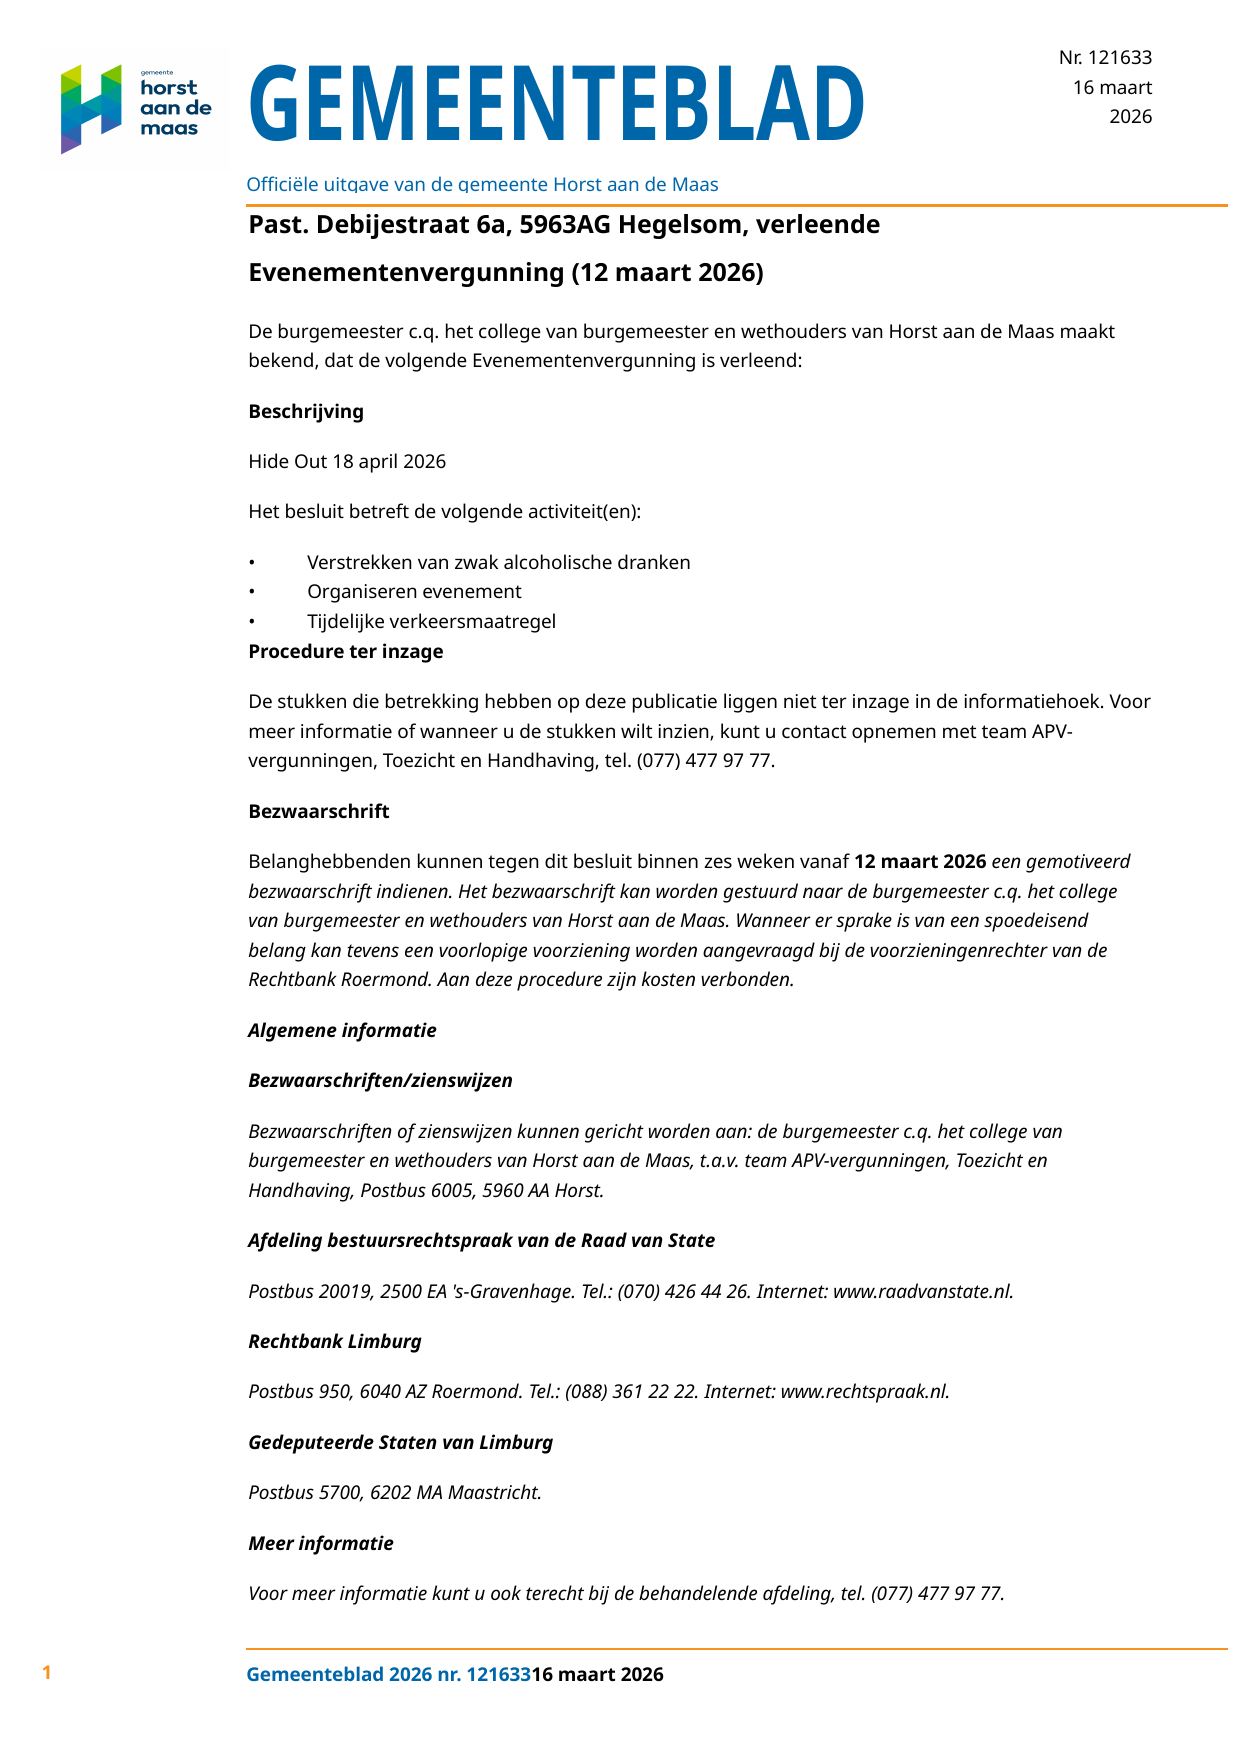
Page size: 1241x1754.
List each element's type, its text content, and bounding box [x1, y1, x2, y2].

text Bezwaarschriften/zienswijzen [248, 1067, 1152, 1093]
text Bezwaarschriften of zienswijzen kunnen gericht worden aan: de burgemeester c.q. het college van burgemeester en wethouders van Horst aan de Maas, t.a.v. team APV-vergunningen, Toezicht en Handhaving, Postbus 6005, 5960 AA Horst. [248, 1118, 1152, 1203]
text De burgemeester c.q. het college van burgemeester en wethouders van Horst aan de Maas maakt bekend, dat de volgende Evenementenvergunning is verleend: [248, 318, 1152, 373]
list Verstrekken van zwak alcoholische dranken [248, 549, 1152, 575]
text Voor meer informatie kunt u ook terecht bij de behandelende afdeling, tel. (077) 477 97 77. [248, 1580, 1152, 1606]
text Procedure ter inzage [248, 638, 1152, 664]
text Rechtbank Limburg [248, 1328, 1152, 1354]
text Meer informatie [248, 1530, 1152, 1556]
text Postbus 20019, 2500 EA 's-Gravenhage. Tel.: (070) 426 44 26. Internet: www.raadvanstate.nl. [248, 1278, 1152, 1304]
list Organiseren evenement [248, 579, 1152, 604]
list Tijdelijke verkeersmaatregel [248, 608, 1152, 634]
text Postbus 950, 6040 AZ Roermond. Tel.: (088) 361 22 22. Internet: www.rechtspraak.nl. [248, 1379, 1152, 1404]
text Belanghebbenden kunnen tegen dit besluit binnen zes weken vanaf 12 maart 2026 een gemotiveerd bezwaarschrift indienen. Het bezwaarschrift kan worden gestuurd naar de burgemeester c.q. het college van burgemeester en wethouders van Horst aan de Maas. Wanneer er sprake is van een spoedeisend belang kan tevens een voorlopige voorziening worden aangevraagd bij de voorzieningenrechter van de Rechtbank Roermond. Aan deze procedure zijn kosten verbonden. [248, 848, 1152, 992]
text Hide Out 18 april 2026 [248, 448, 1152, 474]
text De stukken die betrekking hebben op deze publicatie liggen niet ter inzage in de informatiehoek. Voor meer informatie of wanneer u de stukken wilt inzien, kunt u contact opnemen met team APV-vergunningen, Toezicht en Handhaving, tel. (077) 477 97 77. [248, 688, 1152, 773]
text Algemene informatie [248, 1017, 1152, 1043]
picture [41, 47, 231, 172]
text Afdeling bestuursrechtspraak van de Raad van State [248, 1227, 1152, 1253]
text Bezwaarschrift [248, 798, 1152, 824]
text Gedeputeerde Staten van Limburg [248, 1429, 1152, 1455]
text Past. Debijestraat 6a, 5963AG Hegelsom, verleende Evenementenvergunning (12 maart 2026) [248, 207, 1152, 288]
text Beschrijving [248, 398, 1152, 424]
text Het besluit betreft de volgende activiteit(en): [248, 499, 1152, 524]
text Postbus 5700, 6202 MA Maastricht. [248, 1479, 1152, 1505]
